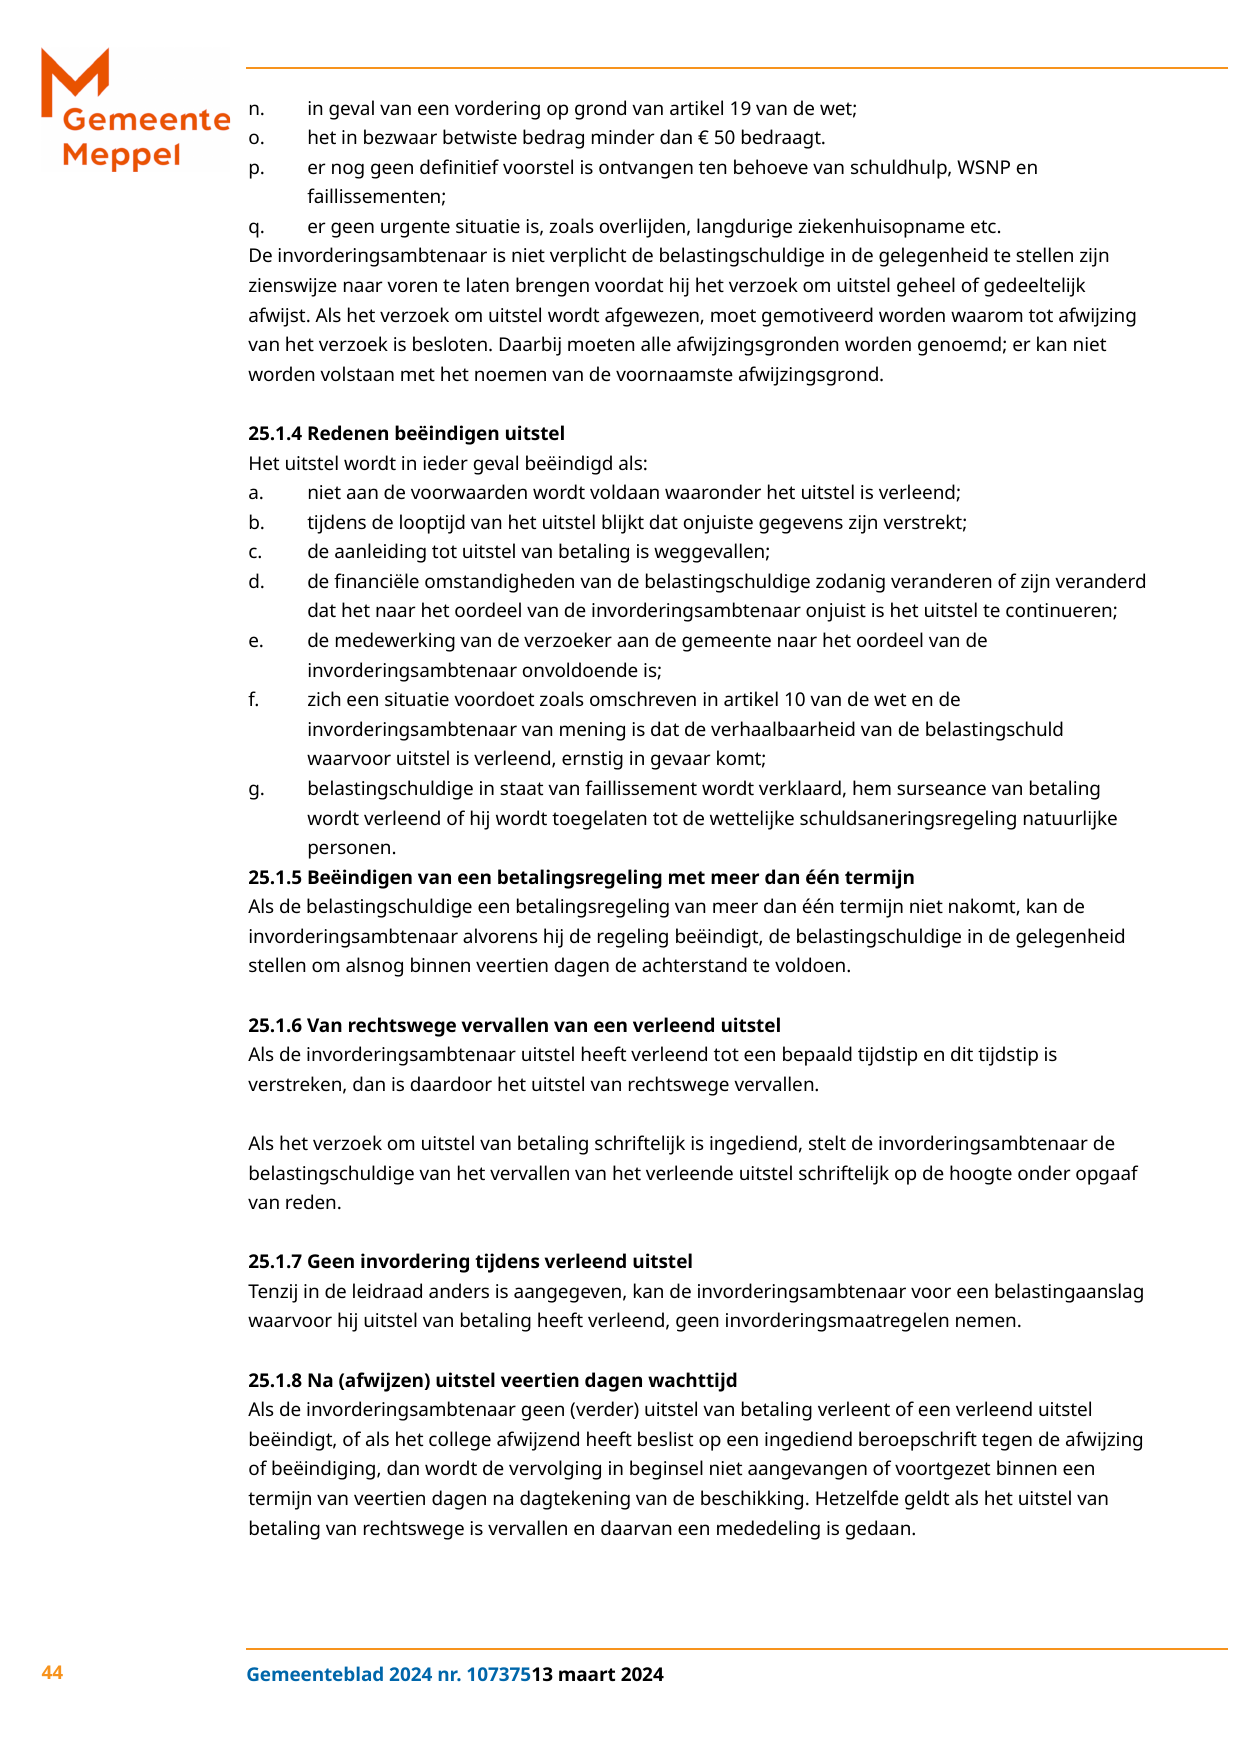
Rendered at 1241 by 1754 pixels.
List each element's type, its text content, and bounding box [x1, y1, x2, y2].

text Als de invorderingsambtenaar geen (verder) uitstel van betaling verleent of een verleend uitstel beëindigt, of als het college afwijzend heeft beslist op een ingediend beroepschrift tegen de afwijzing of beëindiging, dan wordt de vervolging in beginsel niet aangevangen of voortgezet binnen een termijn van veertien dagen na dagtekening van de beschikking. Hetzelfde geldt als het uitstel van betaling van rechtswege is vervallen en daarvan een mededeling is gedaan. [248, 1396, 1152, 1541]
list belastingschuldige in staat van faillissement wordt verklaard, hem surseance van betaling wordt verleend of hij wordt toegelaten tot de wettelijke schuldsaneringsregeling natuurlijke personen. [248, 775, 1152, 860]
list in geval van een vordering op grond van artikel 19 van de wet; [248, 95, 1152, 121]
list tijdens de looptijd van het uitstel blijkt dat onjuiste gegevens zijn verstrekt; [248, 509, 1152, 535]
list het in bezwaar betwiste bedrag minder dan € 50 bedraagt. [248, 124, 1152, 150]
text 25.1.6 Van rechtswege vervallen van een verleend uitstel [248, 1012, 1152, 1038]
text Het uitstel wordt in ieder geval beëindigd als: [248, 450, 1152, 476]
text 25.1.7 Geen invordering tijdens verleend uitstel [248, 1248, 1152, 1274]
list niet aan de voorwaarden wordt voldaan waaronder het uitstel is verleend; [248, 479, 1152, 505]
text Tenzij in de leidraad anders is aangegeven, kan de invorderingsambtenaar voor een belastingaanslag waarvoor hij uitstel van betaling heeft verleend, geen invorderingsmaatregelen nemen. [248, 1278, 1152, 1333]
text Als het verzoek om uitstel van betaling schriftelijk is ingediend, stelt de invorderingsambtenaar de belastingschuldige van het vervallen van het verleende uitstel schriftelijk op de hoogte onder opgaaf van reden. [248, 1130, 1152, 1215]
text Als de invorderingsambtenaar uitstel heeft verleend tot een bepaald tijdstip en dit tijdstip is verstreken, dan is daardoor het uitstel van rechtswege vervallen. [248, 1041, 1152, 1097]
text 25.1.4 Redenen beëindigen uitstel [248, 420, 1152, 446]
list er nog geen definitief voorstel is ontvangen ten behoeve van schuldhulp, WSNP en faillissementen; [248, 154, 1152, 209]
list er geen urgente situatie is, zoals overlijden, langdurige ziekenhuisopname etc. [248, 213, 1152, 239]
list de aanleiding tot uitstel van betaling is weggevallen; [248, 538, 1152, 564]
list de financiële omstandigheden van de belastingschuldige zodanig veranderen of zijn veranderd dat het naar het oordeel van de invorderingsambtenaar onjuist is het uitstel te continueren; [248, 568, 1152, 623]
text 25.1.8 Na (afwijzen) uitstel veertien dagen wachttijd [248, 1367, 1152, 1393]
list de medewerking van de verzoeker aan de gemeente naar het oordeel van de invorderingsambtenaar onvoldoende is; [248, 627, 1152, 683]
list zich een situatie voordoet zoals omschreven in artikel 10 van de wet en de invorderingsambtenaar van mening is dat de verhaalbaarheid van de belastingschuld waarvoor uitstel is verleend, ernstig in gevaar komt; [248, 686, 1152, 771]
picture [41, 47, 231, 172]
text 25.1.5 Beëindigen van een betalingsregeling met meer dan één termijn [248, 864, 1152, 890]
text De invorderingsambtenaar is niet verplicht de belastingschuldige in de gelegenheid te stellen zijn zienswijze naar voren te laten brengen voordat hij het verzoek om uitstel geheel of gedeeltelijk afwijst. Als het verzoek om uitstel wordt afgewezen, moet gemotiveerd worden waarom tot afwijzing van het verzoek is besloten. Daarbij moeten alle afwijzingsgronden worden genoemd; er kan niet worden volstaan met het noemen van de voornaamste afwijzingsgrond. [248, 243, 1152, 387]
text Als de belastingschuldige een betalingsregeling van meer dan één termijn niet nakomt, kan de invorderingsambtenaar alvorens hij de regeling beëindigt, de belastingschuldige in de gelegenheid stellen om alsnog binnen veertien dagen de achterstand te voldoen. [248, 893, 1152, 978]
